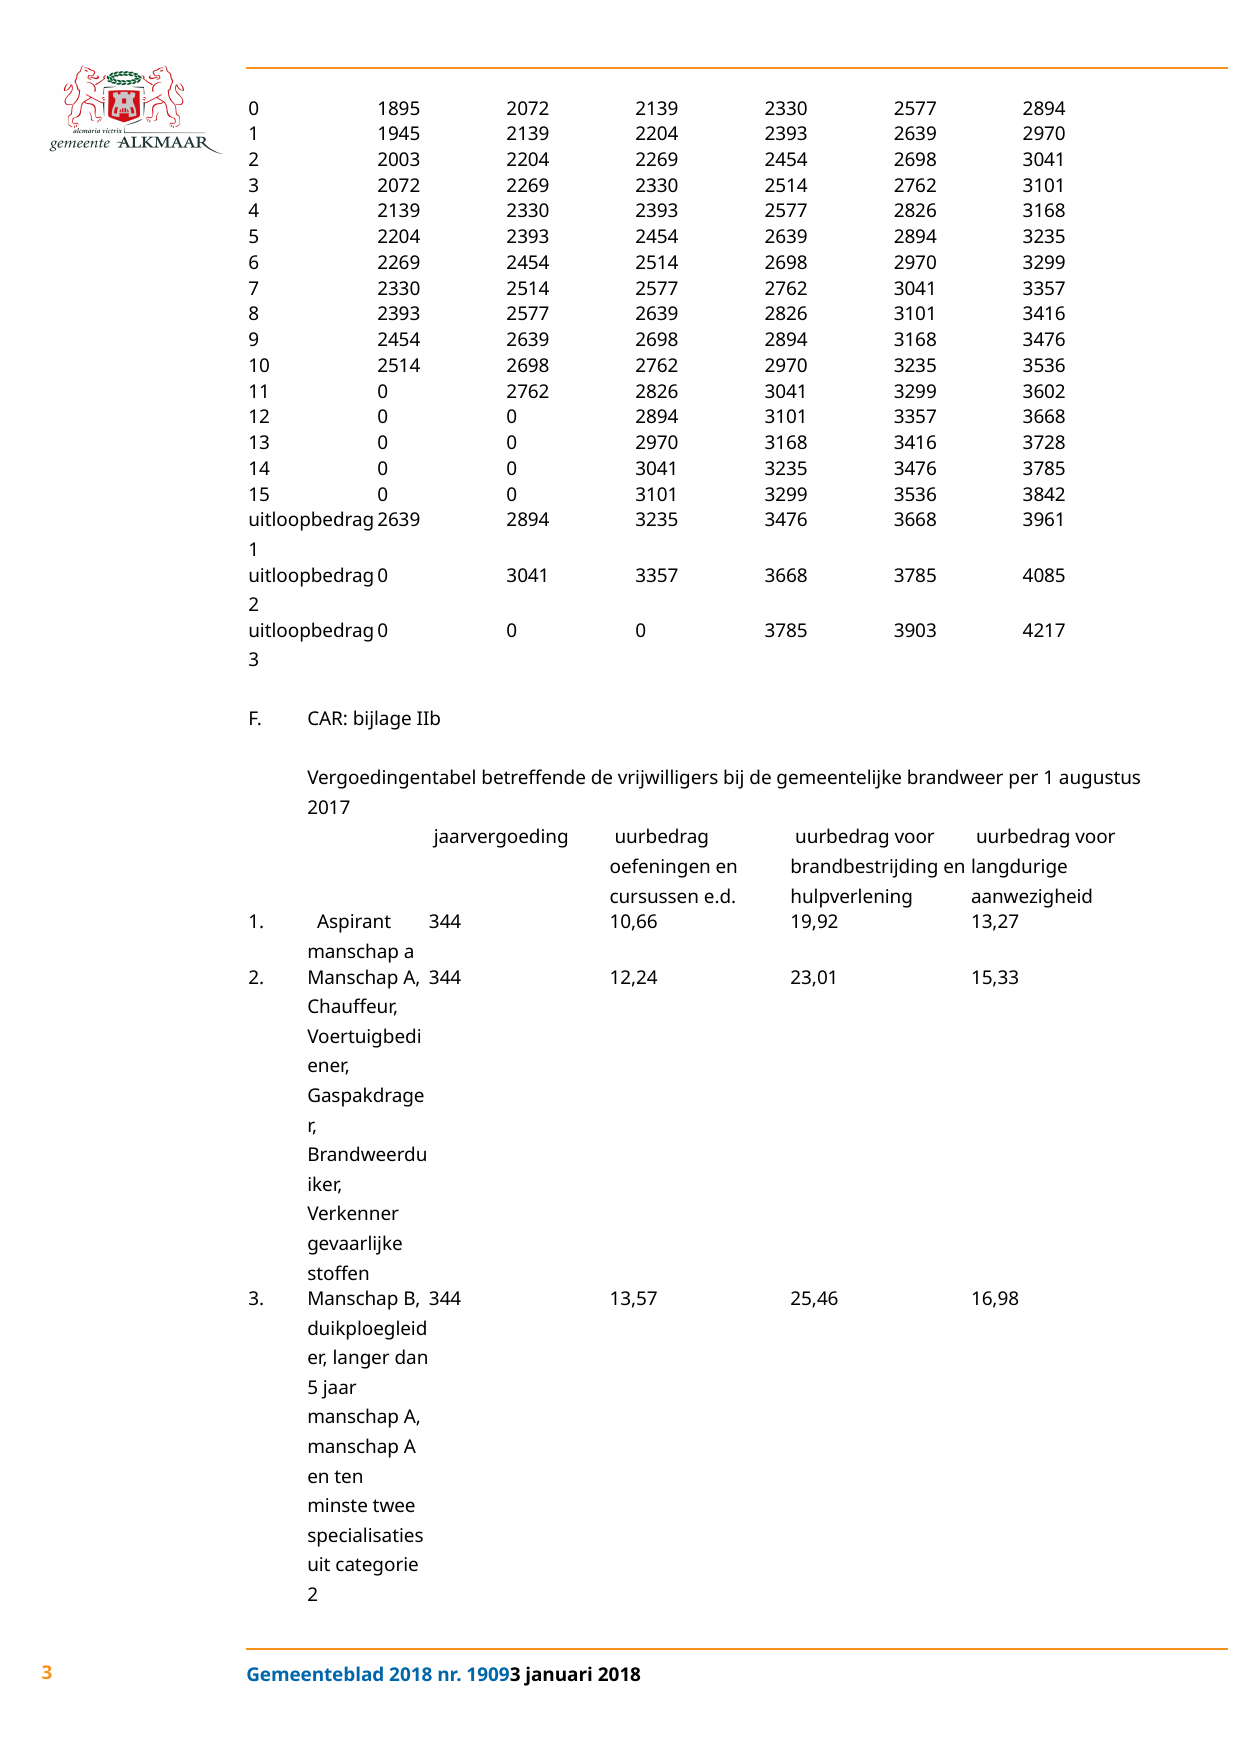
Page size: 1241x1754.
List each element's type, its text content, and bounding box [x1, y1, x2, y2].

table_cell 3602 [1023, 378, 1152, 403]
table_cell 15,33 [971, 964, 1152, 1285]
table_cell 2970 [635, 429, 764, 455]
table_cell 2698 [894, 146, 1022, 172]
table_cell 3235 [635, 506, 764, 562]
table_cell 2072 [506, 95, 635, 121]
table_cell 3041 [635, 455, 764, 481]
table_cell 2894 [764, 326, 893, 352]
table_cell 3101 [764, 404, 893, 429]
table_cell 1895 [377, 95, 506, 121]
table_cell 2970 [764, 352, 893, 378]
table_cell uitloopbedrag 3 [248, 617, 377, 672]
table_cell 2762 [894, 172, 1022, 198]
table_cell 3476 [764, 506, 893, 562]
table_cell 3961 [1023, 506, 1152, 562]
table_cell 25,46 [790, 1285, 971, 1607]
table_cell 4 [248, 198, 377, 223]
table_cell uitloopbedrag 2 [248, 562, 377, 617]
list Vergoedingentabel betreffende de vrijwilligers bij de gemeentelijke brandweer per 1 augustus 2017 [248, 764, 1152, 820]
table_cell 2072 [377, 172, 506, 198]
table_cell 9 [248, 326, 377, 352]
table_cell 3357 [894, 404, 1022, 429]
table_cell 0 [506, 404, 635, 429]
table_cell 2762 [764, 275, 893, 301]
table_cell 2139 [506, 121, 635, 146]
table_cell 3101 [1023, 172, 1152, 198]
table_cell 2762 [506, 378, 635, 403]
table_cell Manschap B, duikploegleider, langer dan 5 jaar manschap A, manschap A en ten minste twee specialisaties uit categorie 2 [248, 1285, 429, 1607]
table_header [248, 824, 429, 908]
table_cell 2269 [506, 172, 635, 198]
table_cell 2454 [635, 224, 764, 249]
table_cell 2514 [377, 352, 506, 378]
table_cell 2698 [635, 326, 764, 352]
table_cell 3235 [1023, 224, 1152, 249]
table_cell 3101 [894, 301, 1022, 326]
table_cell 2393 [377, 301, 506, 326]
table_cell 344 [429, 964, 609, 1285]
table_cell 2139 [377, 198, 506, 223]
table_cell 13,27 [971, 909, 1152, 964]
table_cell 1 [248, 121, 377, 146]
table_cell 2894 [1023, 95, 1152, 121]
table_cell 5 [248, 224, 377, 249]
table_cell 3299 [1023, 249, 1152, 275]
table_cell 3168 [1023, 198, 1152, 223]
table_cell 344 [429, 909, 609, 964]
table_cell 2330 [506, 198, 635, 223]
table_cell 16,98 [971, 1285, 1152, 1607]
table_cell 2393 [635, 198, 764, 223]
table_cell 3235 [764, 455, 893, 481]
table_cell 2826 [635, 378, 764, 403]
table_header uurbedrag voor langdurige aanwezigheid [971, 824, 1152, 908]
table_cell 2894 [894, 224, 1022, 249]
table_cell 2204 [506, 146, 635, 172]
table_cell 2269 [635, 146, 764, 172]
table_cell 3168 [764, 429, 893, 455]
table_cell 2139 [635, 95, 764, 121]
table_cell 2454 [377, 326, 506, 352]
table_cell 2577 [635, 275, 764, 301]
table_cell 10 [248, 352, 377, 378]
table_cell 11 [248, 378, 377, 403]
table_cell 0 [635, 617, 764, 672]
table_cell 2639 [377, 506, 506, 562]
table_cell 3476 [894, 455, 1022, 481]
table_cell 2970 [894, 249, 1022, 275]
table_cell 3668 [1023, 404, 1152, 429]
list CAR: bijlage IIb [248, 705, 1152, 731]
table_cell 3041 [764, 378, 893, 403]
table_cell Manschap A, Chauffeur, Voertuigbediener, Gaspakdrager, Brandweerduiker, Verkenner gevaarlijke stoffen [248, 964, 429, 1285]
table_cell 13 [248, 429, 377, 455]
table_cell 2894 [635, 404, 764, 429]
table_header jaarvergoeding [429, 824, 609, 908]
table_cell 2204 [377, 224, 506, 249]
table_cell 14 [248, 455, 377, 481]
table_cell 2269 [377, 249, 506, 275]
table_cell uitloopbedrag 1 [248, 506, 377, 562]
table_cell 3 [248, 172, 377, 198]
table_cell 0 [377, 617, 506, 672]
table_cell 3299 [894, 378, 1022, 403]
table_cell 6 [248, 249, 377, 275]
table_header uurbedrag voor brandbestrijding en hulpverlening [790, 824, 971, 908]
table_cell 3536 [894, 481, 1022, 506]
table_cell 3041 [1023, 146, 1152, 172]
table_cell 3476 [1023, 326, 1152, 352]
table_cell 3357 [1023, 275, 1152, 301]
table_cell 0 [377, 404, 506, 429]
table_cell 3785 [764, 617, 893, 672]
table_cell 2514 [635, 249, 764, 275]
table_cell 2639 [506, 326, 635, 352]
table_cell 2454 [764, 146, 893, 172]
table_cell 2762 [635, 352, 764, 378]
table_cell 1945 [377, 121, 506, 146]
table_cell 12,24 [609, 964, 790, 1285]
table_cell 2970 [1023, 121, 1152, 146]
table_cell 0 [377, 481, 506, 506]
table_header uurbedrag oefeningen en cursussen e.d. [609, 824, 790, 908]
table_cell Aspirant manschap a [248, 909, 429, 964]
table_cell 10,66 [609, 909, 790, 964]
table_cell 13,57 [609, 1285, 790, 1607]
table_cell 3668 [894, 506, 1022, 562]
table_cell 3785 [894, 562, 1022, 617]
table_cell 2514 [764, 172, 893, 198]
table_cell 3842 [1023, 481, 1152, 506]
table_cell 2826 [894, 198, 1022, 223]
table_cell 8 [248, 301, 377, 326]
table_cell 2330 [764, 95, 893, 121]
table_cell 2826 [764, 301, 893, 326]
table_cell 2514 [506, 275, 635, 301]
table_cell 3536 [1023, 352, 1152, 378]
table_cell 3785 [1023, 455, 1152, 481]
table_cell 2393 [764, 121, 893, 146]
table_cell 2577 [764, 198, 893, 223]
table_cell 0 [506, 481, 635, 506]
table_cell 2330 [635, 172, 764, 198]
table_cell 2003 [377, 146, 506, 172]
table_cell 19,92 [790, 909, 971, 964]
table_cell 3168 [894, 326, 1022, 352]
table_cell 3235 [894, 352, 1022, 378]
table_cell 2330 [377, 275, 506, 301]
table_cell 7 [248, 275, 377, 301]
table_cell 4085 [1023, 562, 1152, 617]
table_cell 2 [248, 146, 377, 172]
table_cell 3357 [635, 562, 764, 617]
table_cell 2698 [506, 352, 635, 378]
table_cell 2639 [764, 224, 893, 249]
table_cell 3668 [764, 562, 893, 617]
table_cell 2639 [894, 121, 1022, 146]
table_cell 2577 [506, 301, 635, 326]
table_cell 0 [377, 455, 506, 481]
table_cell 2454 [506, 249, 635, 275]
table_cell 2698 [764, 249, 893, 275]
table_cell 344 [429, 1285, 609, 1607]
table_cell 3041 [506, 562, 635, 617]
picture [41, 47, 231, 172]
table_cell 3903 [894, 617, 1022, 672]
table_cell 0 [506, 455, 635, 481]
table_cell 3041 [894, 275, 1022, 301]
table_cell 0 [377, 562, 506, 617]
table_cell 3416 [1023, 301, 1152, 326]
table_cell 2894 [506, 506, 635, 562]
table_cell 2577 [894, 95, 1022, 121]
table_cell 15 [248, 481, 377, 506]
table_cell 3728 [1023, 429, 1152, 455]
table_cell 12 [248, 404, 377, 429]
table_cell 0 [248, 95, 377, 121]
table_cell 3101 [635, 481, 764, 506]
table_cell 2204 [635, 121, 764, 146]
table_cell 0 [506, 617, 635, 672]
table_cell 4217 [1023, 617, 1152, 672]
table_cell 0 [506, 429, 635, 455]
table_cell 0 [377, 378, 506, 403]
table_cell 2639 [635, 301, 764, 326]
table_cell 23,01 [790, 964, 971, 1285]
table_cell 0 [377, 429, 506, 455]
table_cell 3416 [894, 429, 1022, 455]
table_cell 3299 [764, 481, 893, 506]
table_cell 2393 [506, 224, 635, 249]
